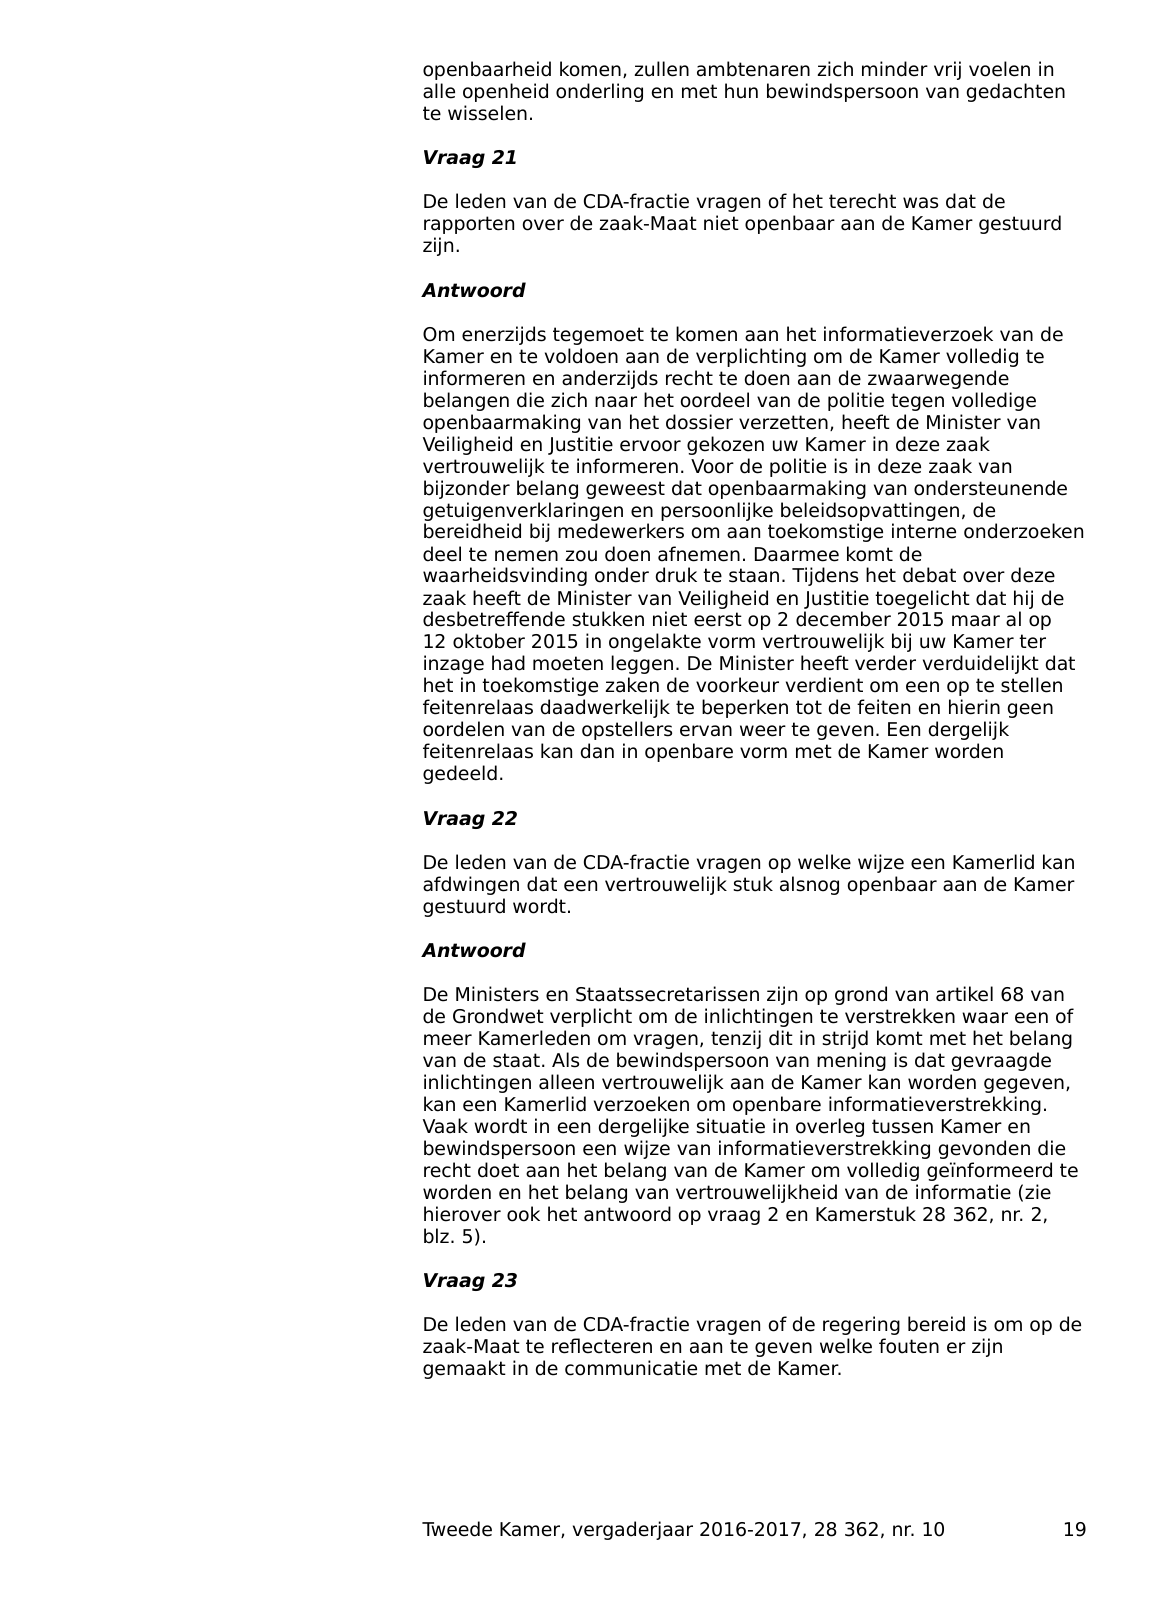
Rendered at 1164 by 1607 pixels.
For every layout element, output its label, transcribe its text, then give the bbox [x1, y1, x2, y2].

text De leden van de CDA-fractie vragen of het terecht was dat de rapporten over de zaak-Maat niet openbaar aan de Kamer gestuurd zijn. [422, 191, 1087, 257]
subtitle Vraag 23 [422, 1270, 1087, 1292]
text De leden van de CDA-fractie vragen of de regering bereid is om op de zaak-Maat te reflecteren en aan te geven welke fouten er zijn gemaakt in de communicatie met de Kamer. [422, 1314, 1087, 1380]
text openbaarheid komen, zullen ambtenaren zich minder vrij voelen in alle openheid onderling en met hun bewindspersoon van gedachten te wisselen. [422, 59, 1087, 125]
subtitle Antwoord [422, 940, 1087, 962]
subtitle Antwoord [422, 279, 1087, 301]
text Om enerzijds tegemoet te komen aan het informatieverzoek van de Kamer en te voldoen aan de verplichting om de Kamer volledig te informeren en anderzijds recht te doen aan de zwaarwegende belangen die zich naar het oordeel van de politie tegen volledige openbaarmaking van het dossier verzetten, heeft de Minister van Veiligheid en Justitie ervoor gekozen uw Kamer in deze zaak vertrouwelijk te informeren. Voor de politie is in deze zaak van bijzonder belang geweest dat openbaarmaking van ondersteunende getuigenverklaringen en persoonlijke beleidsopvattingen, de bereidheid bij medewerkers om aan toekomstige interne onderzoeken deel te nemen zou doen afnemen. Daarmee komt de waarheidsvinding onder druk te staan. Tijdens het debat over deze zaak heeft de Minister van Veiligheid en Justitie toegelicht dat hij de desbetreffende stukken niet eerst op 2 december 2015 maar al op 12 oktober 2015 in ongelakte vorm vertrouwelijk bij uw Kamer ter inzage had moeten leggen. De Minister heeft verder verduidelijkt dat het in toekomstige zaken de voorkeur verdient om een op te stellen feitenrelaas daadwerkelijk te beperken tot de feiten en hierin geen oordelen van de opstellers ervan weer te geven. Een dergelijk feitenrelaas kan dan in openbare vorm met de Kamer worden gedeeld. [422, 324, 1087, 785]
text De leden van de CDA-fractie vragen op welke wijze een Kamerlid kan afdwingen dat een vertrouwelijk stuk alsnog openbaar aan de Kamer gestuurd wordt. [422, 852, 1087, 917]
subtitle Vraag 21 [422, 147, 1087, 169]
subtitle Vraag 22 [422, 807, 1087, 829]
text De Ministers en Staatssecretarissen zijn op grond van artikel 68 van de Grondwet verplicht om de inlichtingen te verstrekken waar een of meer Kamerleden om vragen, tenzij dit in strijd komt met het belang van de staat. Als de bewindspersoon van mening is dat gevraagde inlichtingen alleen vertrouwelijk aan de Kamer kan worden gegeven, kan een Kamerlid verzoeken om openbare informatieverstrekking. Vaak wordt in een dergelijke situatie in overleg tussen Kamer en bewindspersoon een wijze van informatieverstrekking gevonden die recht doet aan het belang van de Kamer om volledig geïnformeerd te worden en het belang van vertrouwelijkheid van de informatie (zie hierover ook het antwoord op vraag 2 en Kamerstuk 28 362, nr. 2, blz. 5). [422, 984, 1087, 1248]
